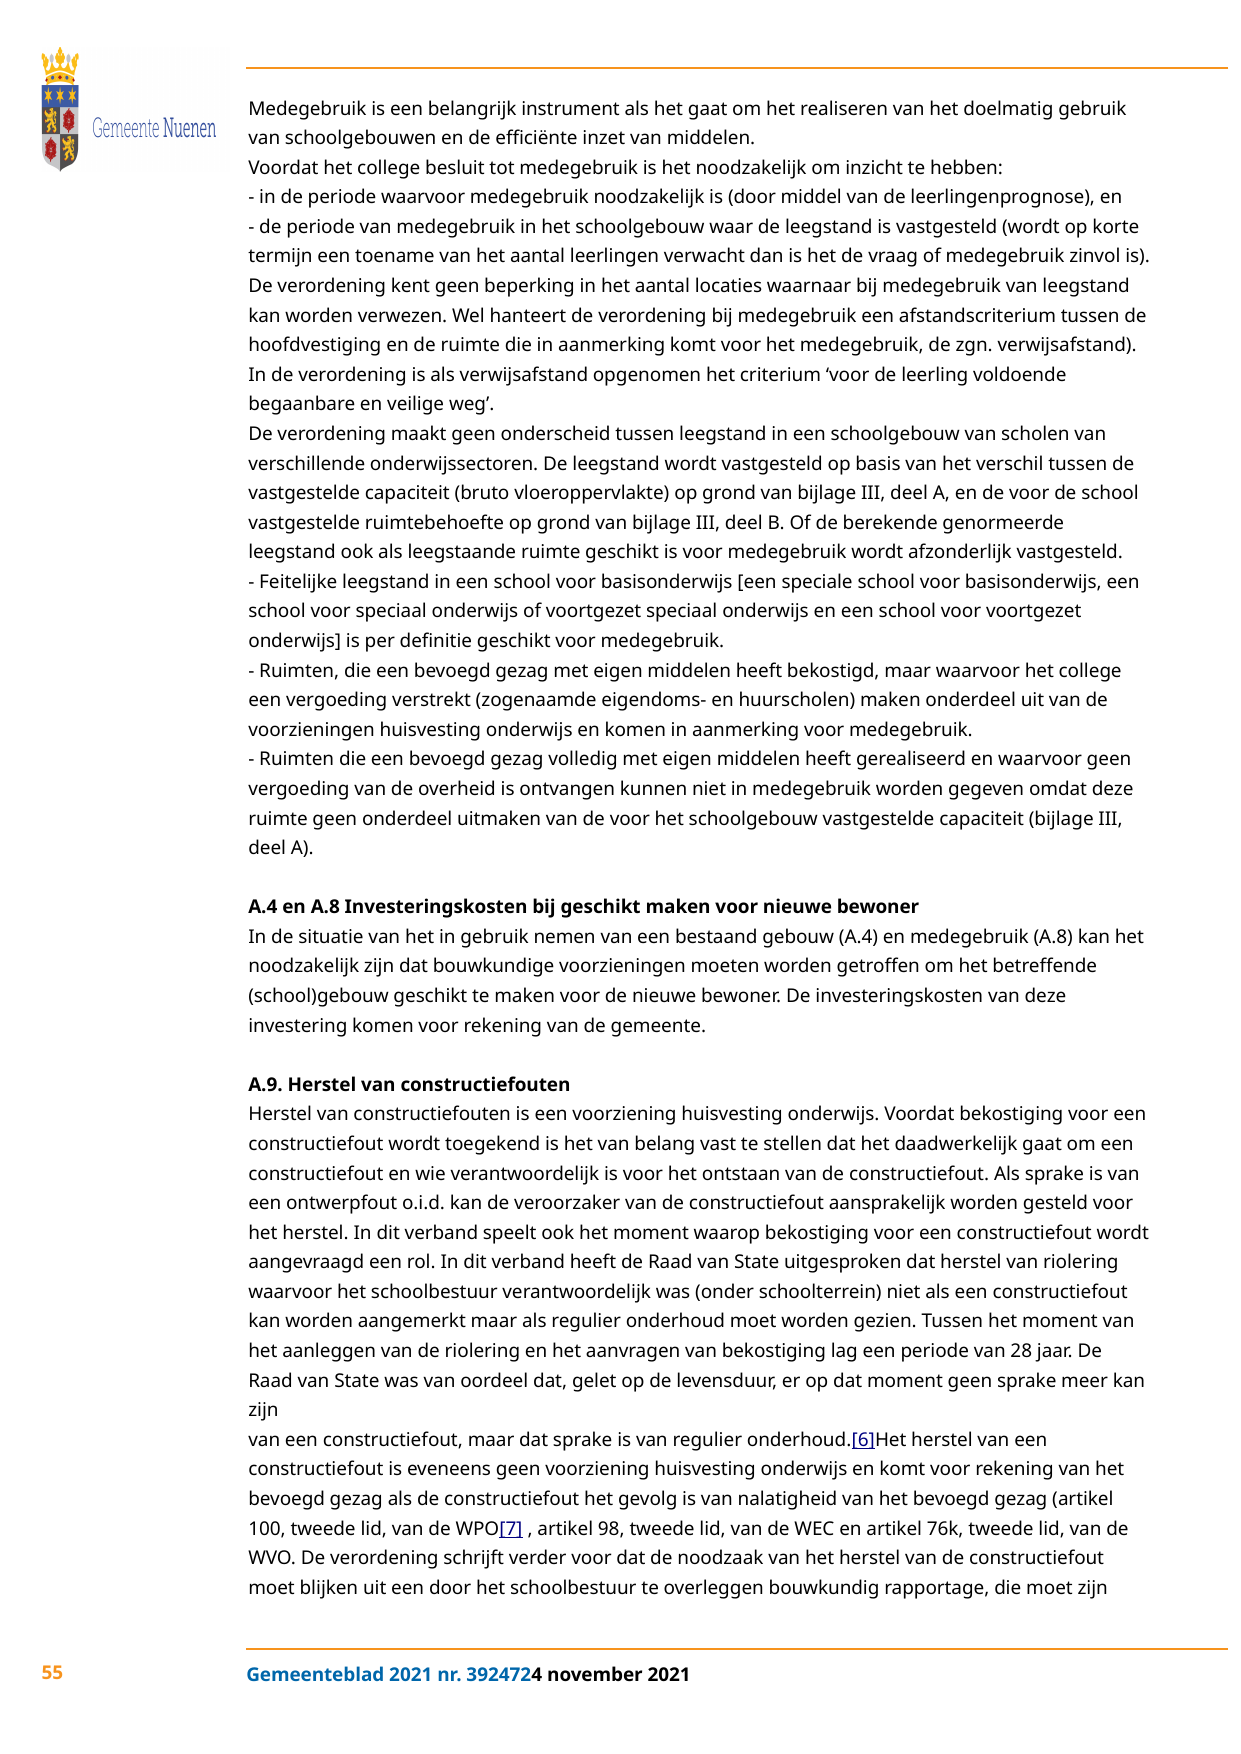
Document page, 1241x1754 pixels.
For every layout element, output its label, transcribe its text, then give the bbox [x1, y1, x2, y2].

text - Ruimten, die een bevoegd gezag met eigen middelen heeft bekostigd, maar waarvoor het college een vergoeding verstrekt (zogenaamde eigendoms- en huurscholen) maken onderdeel uit van de voorzieningen huisvesting onderwijs en komen in aanmerking voor medegebruik. [248, 657, 1152, 742]
text - Feitelijke leegstand in een school voor basisonderwijs [een speciale school voor basisonderwijs, een school voor speciaal onderwijs of voortgezet speciaal onderwijs en een school voor voortgezet onderwijs] is per definitie geschikt voor medegebruik. [248, 568, 1152, 653]
picture [41, 47, 231, 172]
text A.4 en A.8 Investeringskosten bij geschikt maken voor nieuwe bewoner [248, 893, 1152, 919]
text van een constructiefout, maar dat sprake is van regulier onderhoud.[6]Het herstel van een constructiefout is eveneens geen voorziening huisvesting onderwijs en komt voor rekening van het bevoegd gezag als de constructiefout het gevolg is van nalatigheid van het bevoegd gezag (artikel 100, tweede lid, van de WPO[7] , artikel 98, tweede lid, van de WEC en artikel 76k, tweede lid, van de WVO. De verordening schrijft verder voor dat de noodzaak van het herstel van de constructiefout moet blijken uit een door het schoolbestuur te overleggen bouwkundig rapportage, die moet zijn [248, 1426, 1152, 1600]
text In de situatie van het in gebruik nemen van een bestaand gebouw (A.4) en medegebruik (A.8) kan het noodzakelijk zijn dat bouwkundige voorzieningen moeten worden getroffen om het betreffende (school)gebouw geschikt te maken voor de nieuwe bewoner. De investeringskosten van deze investering komen voor rekening van de gemeente. [248, 923, 1152, 1038]
text - in de periode waarvoor medegebruik noodzakelijk is (door middel van de leerlingenprognose), en [248, 183, 1152, 209]
text aangevraagd een rol. In dit verband heeft de Raad van State uitgesproken dat herstel van riolering waarvoor het schoolbestuur verantwoordelijk was (onder schoolterrein) niet als een constructiefout kan worden aangemerkt maar als regulier onderhoud moet worden gezien. Tussen het moment van het aanleggen van de riolering en het aanvragen van bekostiging lag een periode van 28 jaar. De Raad van State was van oordeel dat, gelet op de levensduur, er op dat moment geen sprake meer kan zijn [248, 1248, 1152, 1422]
text Medegebruik is een belangrijk instrument als het gaat om het realiseren van het doelmatig gebruik van schoolgebouwen en de efficiënte inzet van middelen. [248, 95, 1152, 150]
text Herstel van constructiefouten is een voorziening huisvesting onderwijs. Voordat bekostiging voor een constructiefout wordt toegekend is het van belang vast te stellen dat het daadwerkelijk gaat om een constructiefout en wie verantwoordelijk is voor het ontstaan van de constructiefout. Als sprake is van een ontwerpfout o.i.d. kan de veroorzaker van de constructiefout aansprakelijk worden gesteld voor het herstel. In dit verband speelt ook het moment waarop bekostiging voor een constructiefout wordt [248, 1101, 1152, 1245]
text - de periode van medegebruik in het schoolgebouw waar de leegstand is vastgesteld (wordt op korte termijn een toename van het aantal leerlingen verwacht dan is het de vraag of medegebruik zinvol is). [248, 213, 1152, 268]
text A.9. Herstel van constructiefouten [248, 1071, 1152, 1097]
text - Ruimten die een bevoegd gezag volledig met eigen middelen heeft gerealiseerd en waarvoor geen vergoeding van de overheid is ontvangen kunnen niet in medegebruik worden gegeven omdat deze ruimte geen onderdeel uitmaken van de voor het schoolgebouw vastgestelde capaciteit (bijlage III, deel A). [248, 746, 1152, 860]
text Voordat het college besluit tot medegebruik is het noodzakelijk om inzicht te hebben: [248, 154, 1152, 180]
text De verordening maakt geen onderscheid tussen leegstand in een schoolgebouw van scholen van verschillende onderwijssectoren. De leegstand wordt vastgesteld op basis van het verschil tussen de vastgestelde capaciteit (bruto vloeroppervlakte) op grond van bijlage III, deel A, en de voor de school vastgestelde ruimtebehoefte op grond van bijlage III, deel B. Of de berekende genormeerde leegstand ook als leegstaande ruimte geschikt is voor medegebruik wordt afzonderlijk vastgesteld. [248, 420, 1152, 564]
text De verordening kent geen beperking in het aantal locaties waarnaar bij medegebruik van leegstand kan worden verwezen. Wel hanteert de verordening bij medegebruik een afstandscriterium tussen de hoofdvestiging en de ruimte die in aanmerking komt voor het medegebruik, de zgn. verwijsafstand). In de verordening is als verwijsafstand opgenomen het criterium ‘voor de leerling voldoende begaanbare en veilige weg’. [248, 272, 1152, 416]
